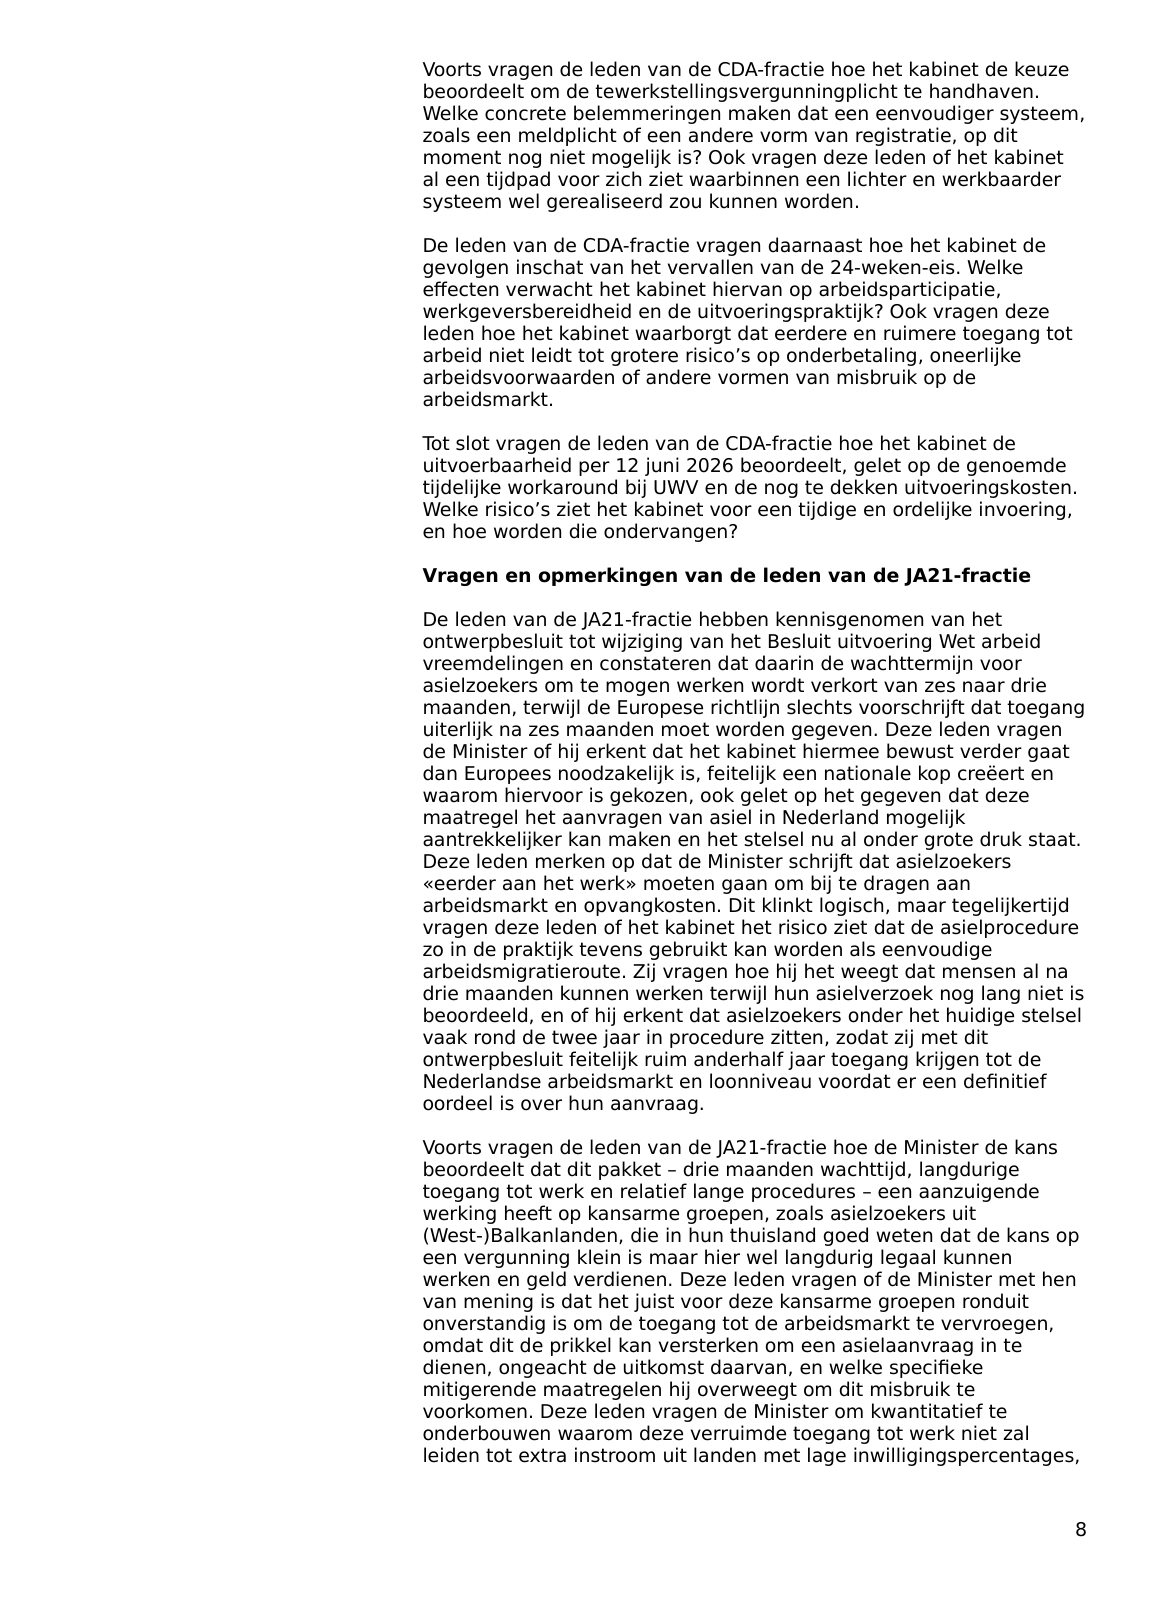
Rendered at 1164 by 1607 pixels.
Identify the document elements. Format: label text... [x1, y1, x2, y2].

subtitle Vragen en opmerkingen van de leden van de JA21-fractie [422, 565, 1087, 587]
text Voorts vragen de leden van de JA21-fractie hoe de Minister de kans beoordeelt dat dit pakket – drie maanden wachttijd, langdurige toegang tot werk en relatief lange procedures – een aanzuigende werking heeft op kansarme groepen, zoals asielzoekers uit (West-)Balkanlanden, die in hun thuisland goed weten dat de kans op een vergunning klein is maar hier wel langdurig legaal kunnen werken en geld verdienen. Deze leden vragen of de Minister met hen van mening is dat het juist voor deze kansarme groepen ronduit onverstandig is om de toegang tot de arbeidsmarkt te vervroegen, omdat dit de prikkel kan versterken om een asielaanvraag in te dienen, ongeacht de uitkomst daarvan, en welke specifieke mitigerende maatregelen hij overweegt om dit misbruik te voorkomen. Deze leden vragen de Minister om kwantitatief te onderbouwen waarom deze verruimde toegang tot werk niet zal leiden tot extra instroom uit landen met lage inwilligingspercentages, [422, 1137, 1087, 1467]
text De leden van de JA21-fractie hebben kennisgenomen van het ontwerpbesluit tot wijziging van het Besluit uitvoering Wet arbeid vreemdelingen en constateren dat daarin de wachttermijn voor asielzoekers om te mogen werken wordt verkort van zes naar drie maanden, terwijl de Europese richtlijn slechts voorschrijft dat toegang uiterlijk na zes maanden moet worden gegeven. Deze leden vragen de Minister of hij erkent dat het kabinet hiermee bewust verder gaat dan Europees noodzakelijk is, feitelijk een nationale kop creëert en waarom hiervoor is gekozen, ook gelet op het gegeven dat deze maatregel het aanvragen van asiel in Nederland mogelijk aantrekkelijker kan maken en het stelsel nu al onder grote druk staat. Deze leden merken op dat de Minister schrijft dat asielzoekers «eerder aan het werk» moeten gaan om bij te dragen aan arbeidsmarkt en opvangkosten. Dit klinkt logisch, maar tegelijkertijd vragen deze leden of het kabinet het risico ziet dat de asielprocedure zo in de praktijk tevens gebruikt kan worden als eenvoudige arbeidsmigratieroute. Zij vragen hoe hij het weegt dat mensen al na drie maanden kunnen werken terwijl hun asielverzoek nog lang niet is beoordeeld, en of hij erkent dat asielzoekers onder het huidige stelsel vaak rond de twee jaar in procedure zitten, zodat zij met dit ontwerpbesluit feitelijk ruim anderhalf jaar toegang krijgen tot de Nederlandse arbeidsmarkt en loonniveau voordat er een definitief oordeel is over hun aanvraag. [422, 609, 1087, 1115]
text Tot slot vragen de leden van de CDA-fractie hoe het kabinet de uitvoerbaarheid per 12 juni 2026 beoordeelt, gelet op de genoemde tijdelijke workaround bij UWV en de nog te dekken uitvoeringskosten. Welke risico’s ziet het kabinet voor een tijdige en ordelijke invoering, en hoe worden die ondervangen? [422, 433, 1087, 543]
text De leden van de CDA-fractie vragen daarnaast hoe het kabinet de gevolgen inschat van het vervallen van de 24-weken-eis. Welke effecten verwacht het kabinet hiervan op arbeidsparticipatie, werkgeversbereidheid en de uitvoeringspraktijk? Ook vragen deze leden hoe het kabinet waarborgt dat eerdere en ruimere toegang tot arbeid niet leidt tot grotere risico’s op onderbetaling, oneerlijke arbeidsvoorwaarden of andere vormen van misbruik op de arbeidsmarkt. [422, 235, 1087, 411]
text Voorts vragen de leden van de CDA-fractie hoe het kabinet de keuze beoordeelt om de tewerkstellingsvergunningplicht te handhaven. Welke concrete belemmeringen maken dat een eenvoudiger systeem, zoals een meldplicht of een andere vorm van registratie, op dit moment nog niet mogelijk is? Ook vragen deze leden of het kabinet al een tijdpad voor zich ziet waarbinnen een lichter en werkbaarder systeem wel gerealiseerd zou kunnen worden. [422, 59, 1087, 213]
